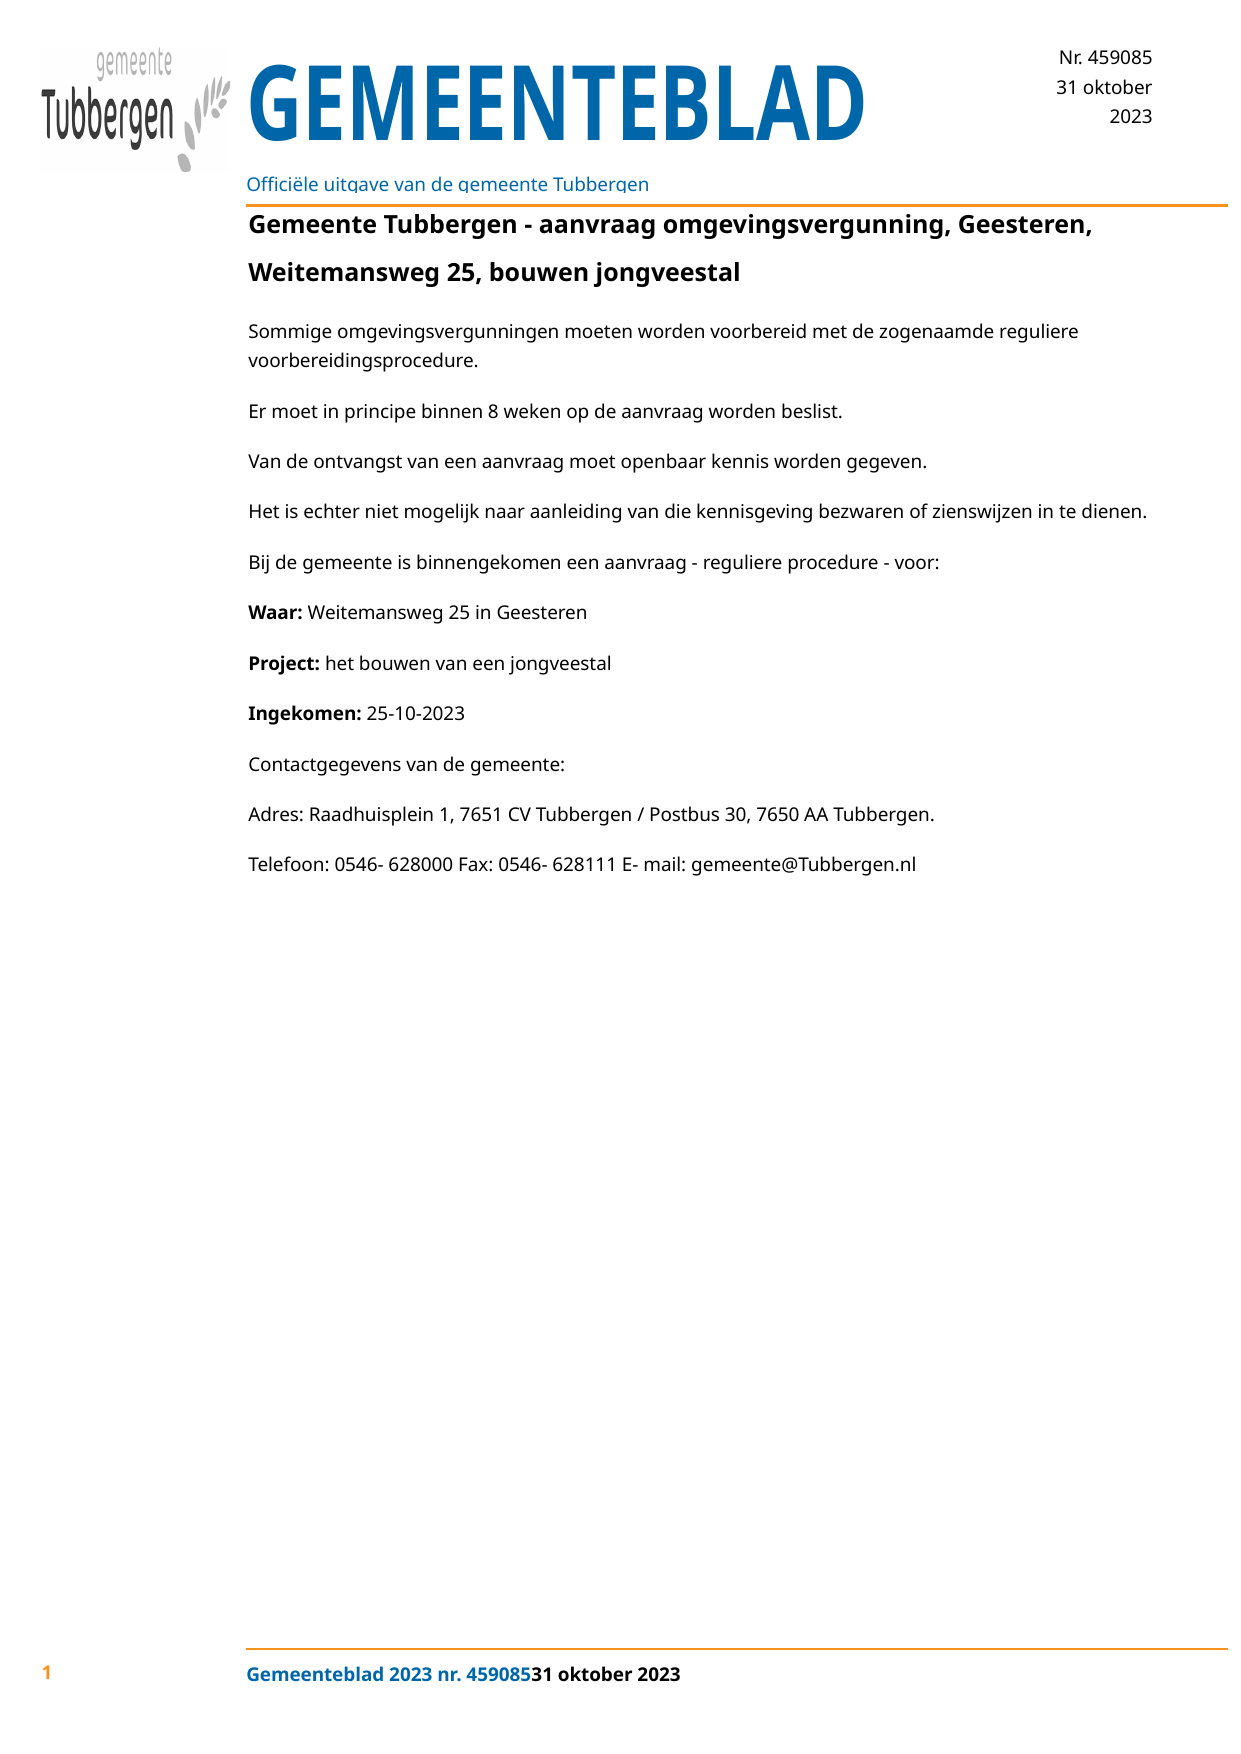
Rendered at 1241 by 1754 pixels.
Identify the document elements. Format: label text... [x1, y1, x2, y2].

text Er moet in principe binnen 8 weken op de aanvraag worden beslist. [248, 398, 1152, 424]
text Waar: Weitemansweg 25 in Geesteren [248, 599, 1152, 625]
text Project: het bouwen van een jongveestal [248, 650, 1152, 676]
picture [41, 47, 231, 172]
text Sommige omgevingsvergunningen moeten worden voorbereid met de zogenaamde reguliere voorbereidingsprocedure. [248, 318, 1152, 373]
text Contactgegevens van de gemeente: [248, 751, 1152, 777]
text Ingekomen: 25-10-2023 [248, 700, 1152, 726]
text Adres: Raadhuisplein 1, 7651 CV Tubbergen / Postbus 30, 7650 AA Tubbergen. [248, 801, 1152, 827]
text Van de ontvangst van een aanvraag moet openbaar kennis worden gegeven. [248, 448, 1152, 474]
text Gemeente Tubbergen - aanvraag omgevingsvergunning, Geesteren, Weitemansweg 25, bouwen jongveestal [248, 207, 1152, 288]
text Telefoon: 0546- 628000 Fax: 0546- 628111 E- mail: gemeente@Tubbergen.nl [248, 852, 1152, 877]
text Bij de gemeente is binnengekomen een aanvraag - reguliere procedure - voor: [248, 549, 1152, 575]
text Het is echter niet mogelijk naar aanleiding van die kennisgeving bezwaren of zienswijzen in te dienen. [248, 499, 1152, 524]
